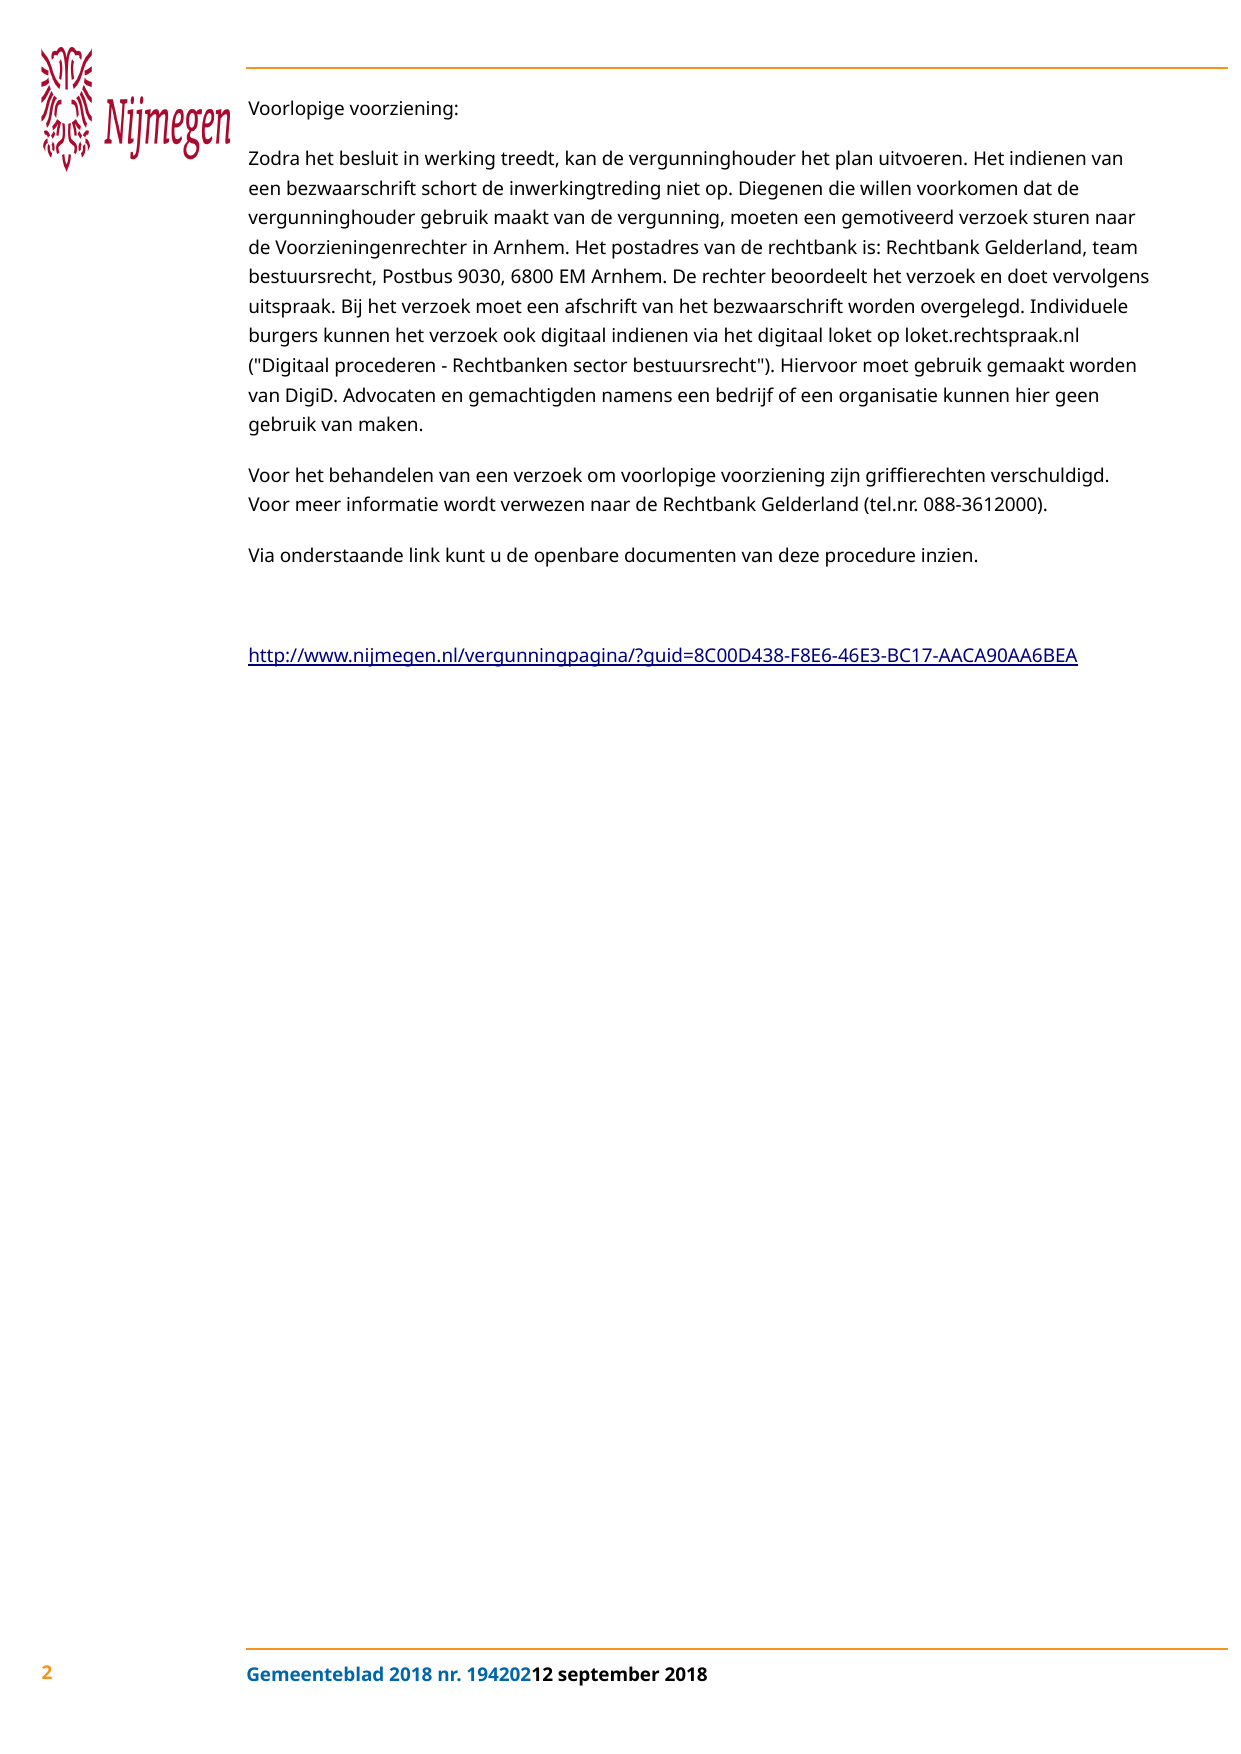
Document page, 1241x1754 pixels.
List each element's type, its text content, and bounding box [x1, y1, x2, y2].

text Zodra het besluit in werking treedt, kan de vergunninghouder het plan uitvoeren. Het indienen van een bezwaarschrift schort de inwerkingtreding niet op. Diegenen die willen voorkomen dat de vergunninghouder gebruik maakt van de vergunning, moeten een gemotiveerd verzoek sturen naar de Voorzieningenrechter in Arnhem. Het postadres van de rechtbank is: Rechtbank Gelderland, team bestuursrecht, Postbus 9030, 6800 EM Arnhem. De rechter beoordeelt het verzoek en doet vervolgens uitspraak. Bij het verzoek moet een afschrift van het bezwaarschrift worden overgelegd. Individuele burgers kunnen het verzoek ook digitaal indienen via het digitaal loket op loket.rechtspraak.nl ("Digitaal procederen - Rechtbanken sector bestuursrecht"). Hiervoor moet gebruik gemaakt worden van DigiD. Advocaten en gemachtigden namens een bedrijf of een organisatie kunnen hier geen gebruik van maken. [248, 145, 1152, 437]
picture [41, 47, 231, 172]
text Voor het behandelen van een verzoek om voorlopige voorziening zijn griffierechten verschuldigd. Voor meer informatie wordt verwezen naar de Rechtbank Gelderland (tel.nr. 088-3612000). [248, 462, 1152, 517]
text Via onderstaande link kunt u de openbare documenten van deze procedure inzien. [248, 542, 1152, 568]
text http://www.nijmegen.nl/vergunningpagina/?guid=8C00D438-F8E6-46E3-BC17-AACA90AA6BEA [248, 643, 1152, 668]
text Voorlopige voorziening: [248, 95, 1152, 121]
